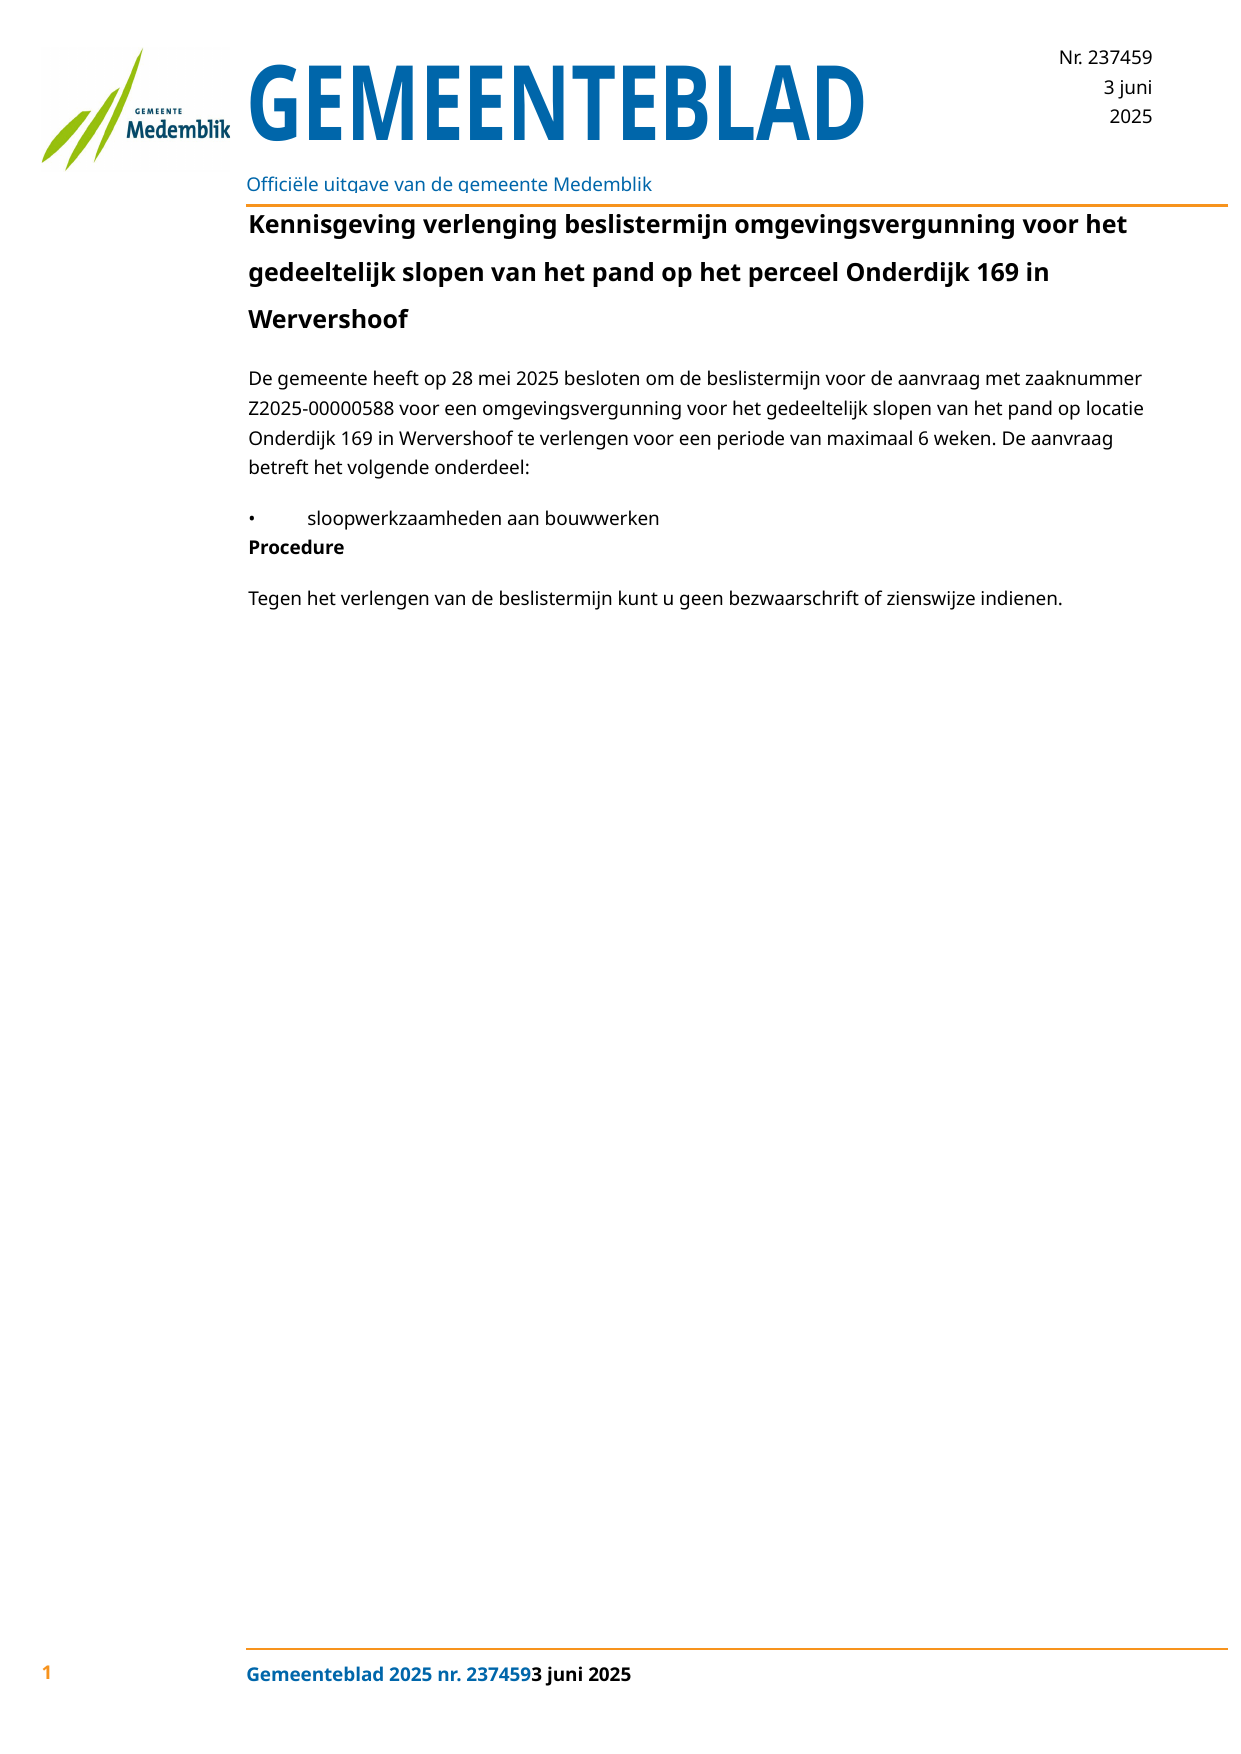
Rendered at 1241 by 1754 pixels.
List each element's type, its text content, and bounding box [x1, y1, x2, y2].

picture [41, 47, 231, 172]
text Procedure [248, 534, 1152, 560]
text Kennisgeving verlenging beslistermijn omgevingsvergunning voor het gedeeltelijk slopen van het pand op het perceel Onderdijk 169 in Wervershoof [248, 207, 1152, 336]
text Tegen het verlengen van de beslistermijn kunt u geen bezwaarschrift of zienswijze indienen. [248, 585, 1152, 610]
list sloopwerkzaamheden aan bouwwerken [248, 505, 1152, 530]
text De gemeente heeft op 28 mei 2025 besloten om de beslistermijn voor de aanvraag met zaaknummer Z2025-00000588 voor een omgevingsvergunning voor het gedeeltelijk slopen van het pand op locatie Onderdijk 169 in Wervershoof te verlengen voor een periode van maximaal 6 weken. De aanvraag betreft het volgende onderdeel: [248, 366, 1152, 480]
